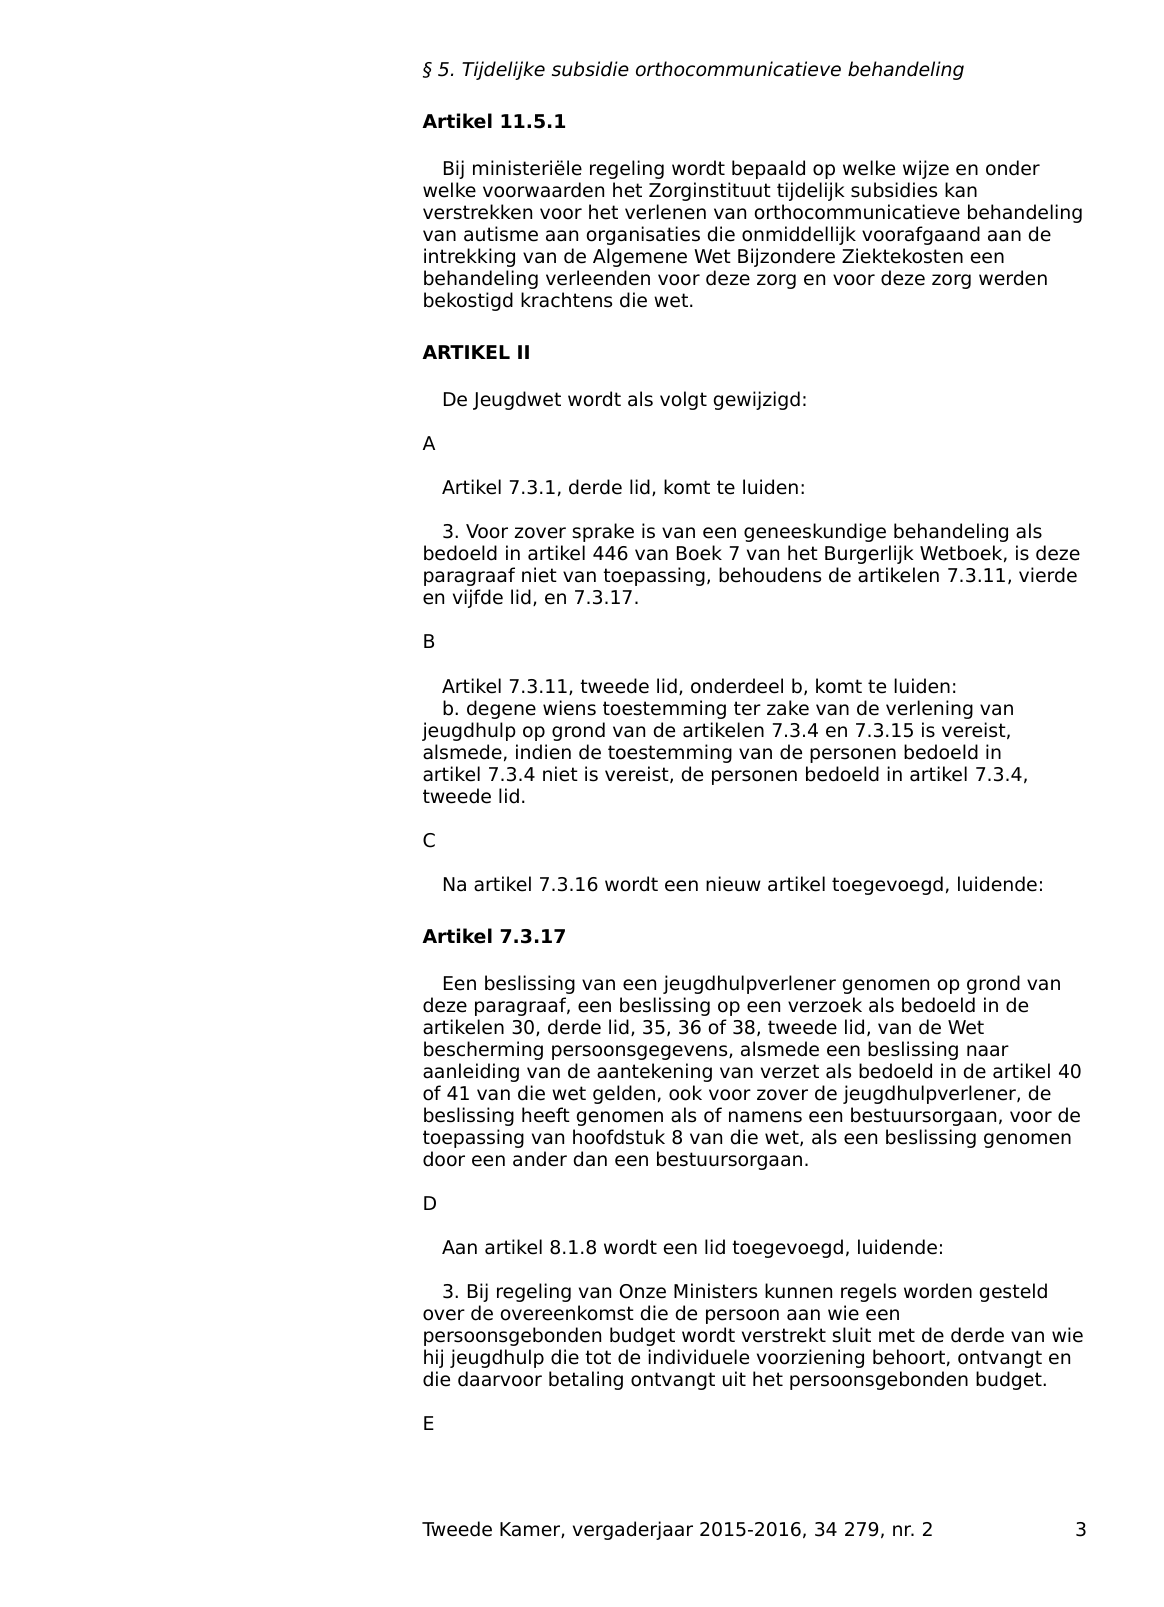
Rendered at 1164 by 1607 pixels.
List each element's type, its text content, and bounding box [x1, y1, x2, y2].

text B [422, 631, 1087, 653]
text Aan artikel 8.1.8 wordt een lid toegevoegd, luidende: [422, 1237, 1087, 1259]
subtitle Artikel 11.5.1 [422, 111, 1087, 133]
text Na artikel 7.3.16 wordt een nieuw artikel toegevoegd, luidende: [422, 874, 1087, 896]
text A [422, 433, 1087, 455]
text E [422, 1413, 1087, 1435]
text C [422, 830, 1087, 852]
text 3. Voor zover sprake is van een geneeskundige behandeling als bedoeld in artikel 446 van Boek 7 van het Burgerlijk Wetboek, is deze paragraaf niet van toepassing, behoudens de artikelen 7.3.11, vierde en vijfde lid, en 7.3.17. [422, 521, 1087, 609]
subtitle ARTIKEL II [422, 342, 1087, 364]
text 3. Bij regeling van Onze Ministers kunnen regels worden gesteld over de overeenkomst die de persoon aan wie een persoonsgebonden budget wordt verstrekt sluit met de derde van wie hij jeugdhulp die tot de individuele voorziening behoort, ontvangt en die daarvoor betaling ontvangt uit het persoonsgebonden budget. [422, 1281, 1087, 1391]
text b. degene wiens toestemming ter zake van de verlening van jeugdhulp op grond van de artikelen 7.3.4 en 7.3.15 is vereist, alsmede, indien de toestemming van de personen bedoeld in artikel 7.3.4 niet is vereist, de personen bedoeld in artikel 7.3.4, tweede lid. [422, 698, 1087, 807]
text Artikel 7.3.1, derde lid, komt te luiden: [422, 477, 1087, 499]
text Artikel 7.3.11, tweede lid, onderdeel b, komt te luiden: [422, 676, 1087, 698]
text Een beslissing van een jeugdhulpverlener genomen op grond van deze paragraaf, een beslissing op een verzoek als bedoeld in de artikelen 30, derde lid, 35, 36 of 38, tweede lid, van de Wet bescherming persoonsgegevens, alsmede een beslissing naar aanleiding van de aantekening van verzet als bedoeld in de artikel 40 of 41 van die wet gelden, ook voor zover de jeugdhulpverlener, de beslissing heeft genomen als of namens een bestuursorgaan, voor de toepassing van hoofdstuk 8 van die wet, als een beslissing genomen door een ander dan een bestuursorgaan. [422, 973, 1087, 1171]
subtitle § 5. Tijdelijke subsidie orthocommunicatieve behandeling [422, 59, 1087, 81]
text Bij ministeriële regeling wordt bepaald op welke wijze en onder welke voorwaarden het Zorginstituut tijdelijk subsidies kan verstrekken voor het verlenen van orthocommunicatieve behandeling van autisme aan organisaties die onmiddellijk voorafgaand aan de intrekking van de Algemene Wet Bijzondere Ziektekosten een behandeling verleenden voor deze zorg en voor deze zorg werden bekostigd krachtens die wet. [422, 158, 1087, 312]
subtitle Artikel 7.3.17 [422, 926, 1087, 948]
text De Jeugdwet wordt als volgt gewijzigd: [422, 389, 1087, 411]
text D [422, 1193, 1087, 1215]
